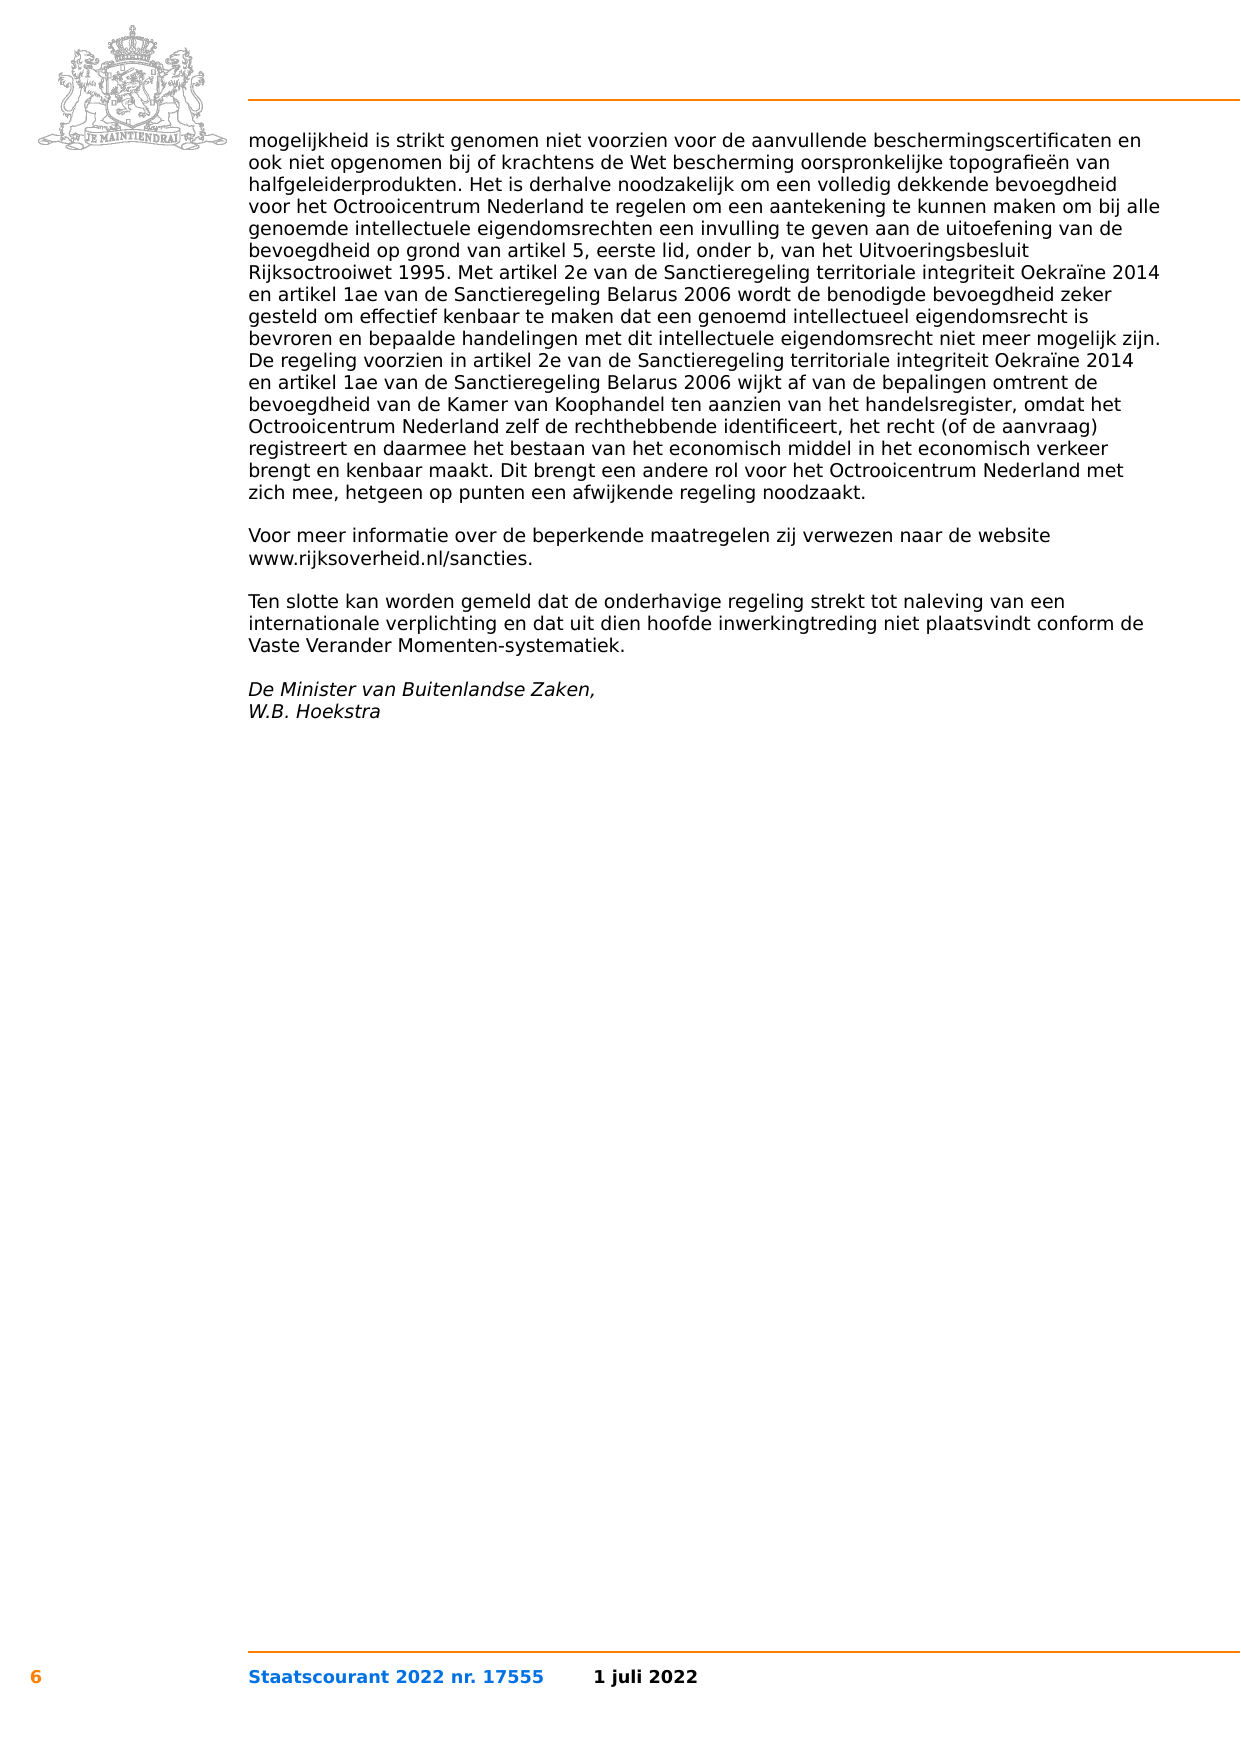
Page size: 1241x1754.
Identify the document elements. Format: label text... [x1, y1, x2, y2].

text www.rijksoverheid.nl/sancties. [248, 547, 1163, 569]
text Voor meer informatie over de beperkende maatregelen zij verwezen naar de website [248, 525, 1163, 547]
picture [38, 25, 227, 150]
text mogelijkheid is strikt genomen niet voorzien voor de aanvullende beschermingscertificaten en ook niet opgenomen bij of krachtens de Wet bescherming oorspronkelijke topografieën van halfgeleiderprodukten. Het is derhalve noodzakelijk om een volledig dekkende bevoegdheid voor het Octrooicentrum Nederland te regelen om een aantekening te kunnen maken om bij alle genoemde intellectuele eigendomsrechten een invulling te geven aan de uitoefening van de bevoegdheid op grond van artikel 5, eerste lid, onder b, van het Uitvoeringsbesluit Rijksoctrooiwet 1995. Met artikel 2e van de Sanctieregeling territoriale integriteit Oekraïne 2014 en artikel 1ae van de Sanctieregeling Belarus 2006 wordt de benodigde bevoegdheid zeker gesteld om effectief kenbaar te maken dat een genoemd intellectueel eigendomsrecht is bevroren en bepaalde handelingen met dit intellectuele eigendomsrecht niet meer mogelijk zijn. De regeling voorzien in artikel 2e van de Sanctieregeling territoriale integriteit Oekraïne 2014 en artikel 1ae van de Sanctieregeling Belarus 2006 wijkt af van de bepalingen omtrent de bevoegdheid van de Kamer van Koophandel ten aanzien van het handelsregister, omdat het Octrooicentrum Nederland zelf de rechthebbende identificeert, het recht (of de aanvraag) registreert en daarmee het bestaan van het economisch middel in het economisch verkeer brengt en kenbaar maakt. Dit brengt een andere rol voor het Octrooicentrum Nederland met zich mee, hetgeen op punten een afwijkende regeling noodzaakt. [248, 130, 1163, 503]
text De Minister van Buitenlandse Zaken, W.B. Hoekstra [248, 679, 1163, 723]
text Ten slotte kan worden gemeld dat de onderhavige regeling strekt tot naleving van een internationale verplichting en dat uit dien hoofde inwerkingtreding niet plaatsvindt conform de Vaste Verander Momenten-systematiek. [248, 591, 1163, 657]
